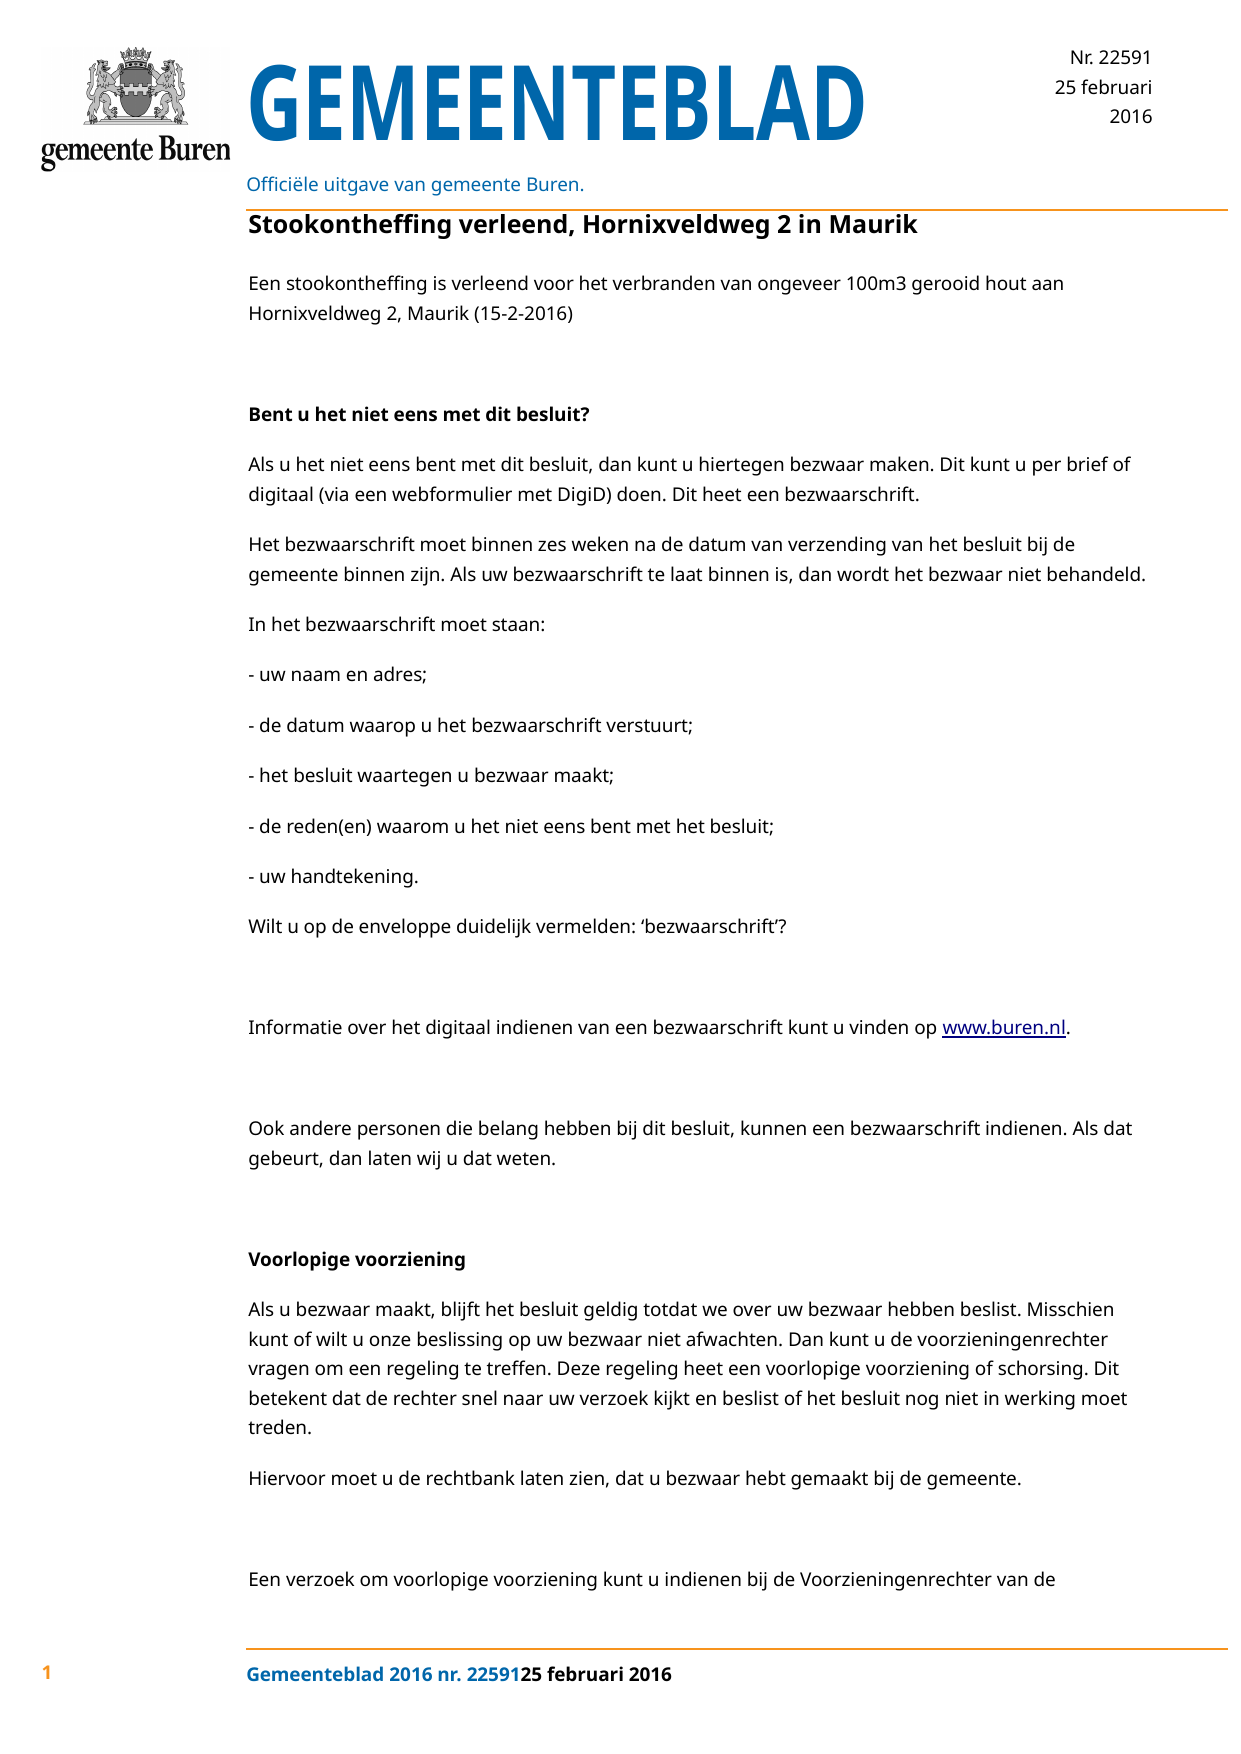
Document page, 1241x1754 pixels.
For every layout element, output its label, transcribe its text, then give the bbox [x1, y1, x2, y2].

text Het bezwaarschrift moet binnen zes weken na de datum van verzending van het besluit bij de gemeente binnen zijn. Als uw bezwaarschrift te laat binnen is, dan wordt het bezwaar niet behandeld. [248, 531, 1152, 586]
text Als u het niet eens bent met dit besluit, dan kunt u hiertegen bezwaar maken. Dit kunt u per brief of digitaal (via een webformulier met DigiD) doen. Dit heet een bezwaarschrift. [248, 451, 1152, 506]
text Hiervoor moet u de rechtbank laten zien, dat u bezwaar hebt gemaakt bij de gemeente. [248, 1465, 1152, 1491]
text Een verzoek om voorlopige voorziening kunt u indienen bij de Voorzieningenrechter van de [248, 1566, 1152, 1591]
text - de reden(en) waarom u het niet eens bent met het besluit; [248, 813, 1152, 838]
text Bent u het niet eens met dit besluit? [248, 401, 1152, 426]
text - uw naam en adres; [248, 662, 1152, 687]
text Ook andere personen die belang hebben bij dit besluit, kunnen een bezwaarschrift indienen. Als dat gebeurt, dan laten wij u dat weten. [248, 1115, 1152, 1171]
text In het bezwaarschrift moet staan: [248, 611, 1152, 637]
text - de datum waarop u het bezwaarschrift verstuurt; [248, 712, 1152, 738]
picture [41, 47, 231, 172]
text Voorlopige voorziening [248, 1246, 1152, 1271]
text Stookontheffing verleend, Hornixveldweg 2 in Maurik [248, 211, 1152, 241]
text Een stookontheffing is verleend voor het verbranden van ongeveer 100m3 gerooid hout aan Hornixveldweg 2, Maurik (15-2-2016) [248, 270, 1152, 326]
text - het besluit waartegen u bezwaar maakt; [248, 762, 1152, 788]
text Wilt u op de enveloppe duidelijk vermelden: ‘bezwaarschrift’? [248, 914, 1152, 939]
text Als u bezwaar maakt, blijft het besluit geldig totdat we over uw bezwaar hebben beslist. Misschien kunt of wilt u onze beslissing op uw bezwaar niet afwachten. Dan kunt u de voorzieningenrechter vragen om een regeling te treffen. Deze regeling heet een voorlopige voorziening of schorsing. Dit betekent dat de rechter snel naar uw verzoek kijkt en beslist of het besluit nog niet in werking moet treden. [248, 1296, 1152, 1440]
text Informatie over het digitaal indienen van een bezwaarschrift kunt u vinden op www.buren.nl. [248, 1014, 1152, 1040]
text - uw handtekening. [248, 863, 1152, 889]
